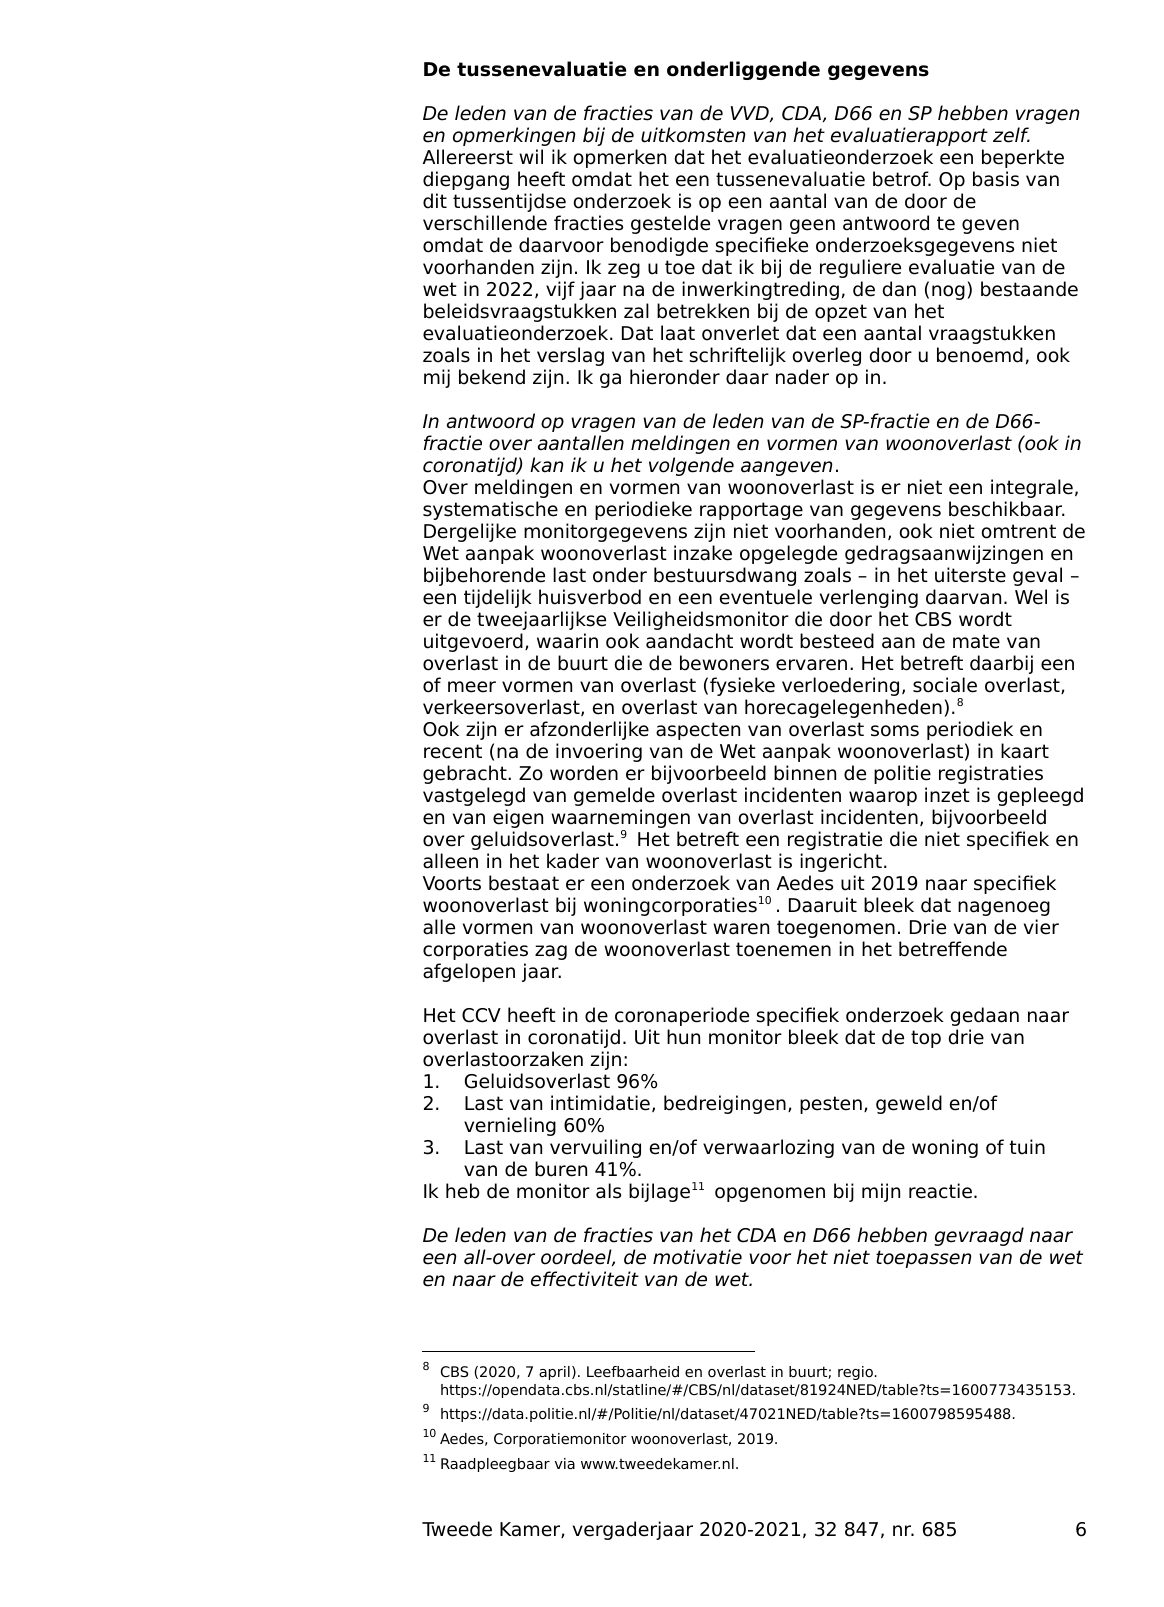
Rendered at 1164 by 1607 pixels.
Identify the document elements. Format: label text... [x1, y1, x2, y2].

text Aedes, Corporatiemonitor woonoverlast, 2019. [422, 1427, 1087, 1449]
text De leden van de fracties van de VVD, CDA, D66 en SP hebben vragen en opmerkingen bij de uitkomsten van het evaluatierapport zelf. [422, 103, 1087, 147]
text Ik heb de monitor als bijlage opgenomen bij mijn reactie. [422, 1181, 1087, 1203]
text De leden van de fracties van het CDA en D66 hebben gevraagd naar een all-over oordeel, de motivatie voor het niet toepassen van de wet en naar de effectiviteit van de wet. [422, 1225, 1087, 1291]
text https://data.politie.nl/#/Politie/nl/dataset/47021NED/table?ts=1600798595488. [422, 1402, 1087, 1424]
text Het CCV heeft in de coronaperiode specifiek onderzoek gedaan naar overlast in coronatijd. Uit hun monitor bleek dat de top drie van overlastoorzaken zijn: [422, 1005, 1087, 1071]
text Allereerst wil ik opmerken dat het evaluatieonderzoek een beperkte diepgang heeft omdat het een tussenevaluatie betrof. Op basis van dit tussentijdse onderzoek is op een aantal van de door de verschillende fracties gestelde vragen geen antwoord te geven omdat de daarvoor benodigde specifieke onderzoeksgegevens niet voorhanden zijn. Ik zeg u toe dat ik bij de reguliere evaluatie van de wet in 2022, vijf jaar na de inwerkingtreding, de dan (nog) bestaande beleidsvraagstukken zal betrekken bij de opzet van het evaluatieonderzoek. Dat laat onverlet dat een aantal vraagstukken zoals in het verslag van het schriftelijk overleg door u benoemd, ook mij bekend zijn. Ik ga hieronder daar nader op in. [422, 147, 1087, 389]
text 2. Last van intimidatie, bedreigingen, pesten, geweld en/of vernieling 60% [422, 1093, 1087, 1137]
text Ook zijn er afzonderlijke aspecten van overlast soms periodiek en recent (na de invoering van de Wet aanpak woonoverlast) in kaart gebracht. Zo worden er bijvoorbeeld binnen de politie registraties vastgelegd van gemelde overlast incidenten waarop inzet is gepleegd en van eigen waarnemingen van overlast incidenten, bijvoorbeeld over geluidsoverlast. Het betreft een registratie die niet specifiek en alleen in het kader van woonoverlast is ingericht. [422, 719, 1087, 873]
text 1. Geluidsoverlast 96% [422, 1071, 1087, 1093]
text CBS (2020, 7 april). Leefbaarheid en overlast in buurt; regio. https://opendata.cbs.nl/statline/#/CBS/nl/dataset/81924NED/table?ts=1600773435153. [422, 1360, 1087, 1399]
text Over meldingen en vormen van woonoverlast is er niet een integrale, systematische en periodieke rapportage van gegevens beschikbaar. Dergelijke monitorgegevens zijn niet voorhanden, ook niet omtrent de Wet aanpak woonoverlast inzake opgelegde gedragsaanwijzingen en bijbehorende last onder bestuursdwang zoals – in het uiterste geval – een tijdelijk huisverbod en een eventuele verlenging daarvan. Wel is er de tweejaarlijkse Veiligheidsmonitor die door het CBS wordt uitgevoerd, waarin ook aandacht wordt besteed aan de mate van overlast in de buurt die de bewoners ervaren. Het betreft daarbij een of meer vormen van overlast (fysieke verloedering, sociale overlast, verkeersoverlast, en overlast van horecagelegenheden). [422, 477, 1087, 719]
text Raadpleegbaar via www.tweedekamer.nl. [422, 1452, 1087, 1474]
text 3. Last van vervuiling en/of verwaarlozing van de woning of tuin van de buren 41%. [422, 1137, 1087, 1181]
text Voorts bestaat er een onderzoek van Aedes uit 2019 naar specifiek woonoverlast bij woningcorporaties. Daaruit bleek dat nagenoeg alle vormen van woonoverlast waren toegenomen. Drie van de vier corporaties zag de woonoverlast toenemen in het betreffende afgelopen jaar. [422, 873, 1087, 983]
text In antwoord op vragen van de leden van de SP-fractie en de D66-fractie over aantallen meldingen en vormen van woonoverlast (ook in coronatijd) kan ik u het volgende aangeven. [422, 411, 1087, 477]
subtitle De tussenevaluatie en onderliggende gegevens [422, 59, 1087, 81]
